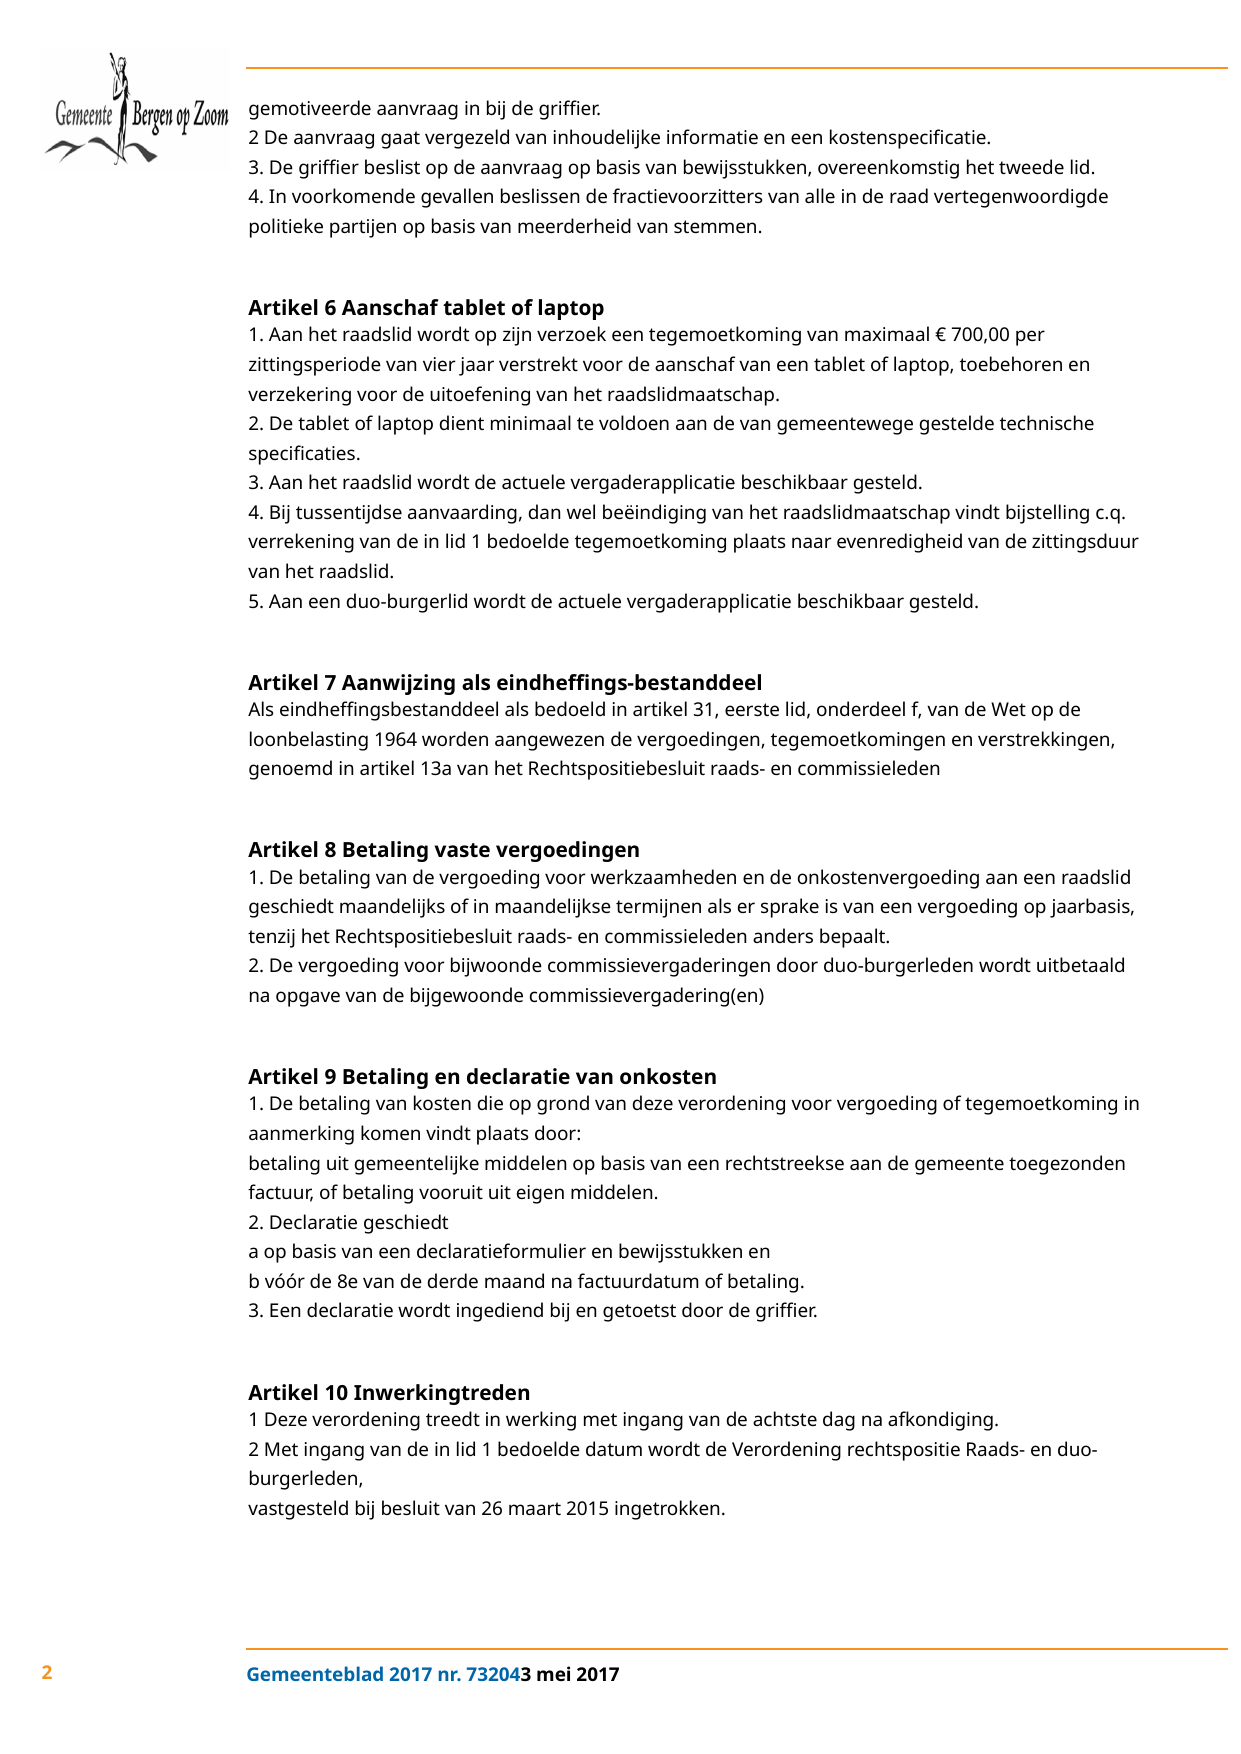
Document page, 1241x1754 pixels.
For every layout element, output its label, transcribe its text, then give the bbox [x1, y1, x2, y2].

text 2 De aanvraag gaat vergezeld van inhoudelijke informatie en een kostenspecificatie. [248, 124, 1152, 150]
text Artikel 7 Aanwijzing als eindheffings-bestanddeel [248, 668, 1152, 696]
text a op basis van een declaratieformulier en bewijsstukken en [248, 1238, 1152, 1264]
text Als eindheffingsbestanddeel als bedoeld in artikel 31, eerste lid, onderdeel f, van de Wet op de loonbelasting 1964 worden aangewezen de vergoedingen, tegemoetkomingen en verstrekkingen, genoemd in artikel 13a van het Rechtspositiebesluit raads- en commissieleden [248, 696, 1152, 781]
text 1 Deze verordening treedt in werking met ingang van de achtste dag na afkondiging. [248, 1406, 1152, 1432]
text 2 Met ingang van de in lid 1 bedoelde datum wordt de Verordening rechtspositie Raads- en duo-burgerleden, [248, 1436, 1152, 1491]
text Artikel 8 Betaling vaste vergoedingen [248, 835, 1152, 864]
text Artikel 9 Betaling en declaratie van onkosten [248, 1062, 1152, 1091]
text 5. Aan een duo-burgerlid wordt de actuele vergaderapplicatie beschikbaar gesteld. [248, 588, 1152, 613]
text 1. Aan het raadslid wordt op zijn verzoek een tegemoetkoming van maximaal € 700,00 per zittingsperiode van vier jaar verstrekt voor de aanschaf van een tablet of laptop, toebehoren en verzekering voor de uitoefening van het raadslidmaatschap. [248, 322, 1152, 406]
text 4. Bij tussentijdse aanvaarding, dan wel beëindiging van het raadslidmaatschap vindt bijstelling c.q. verrekening van de in lid 1 bedoelde tegemoetkoming plaats naar evenredigheid van de zittingsduur van het raadslid. [248, 499, 1152, 584]
text 2. Declaratie geschiedt [248, 1209, 1152, 1235]
picture [41, 47, 231, 172]
text 3. Aan het raadslid wordt de actuele vergaderapplicatie beschikbaar gesteld. [248, 469, 1152, 495]
text 1. De betaling van de vergoeding voor werkzaamheden en de onkostenvergoeding aan een raadslid geschiedt maandelijks of in maandelijkse termijnen als er sprake is van een vergoeding op jaarbasis, tenzij het Rechtspositiebesluit raads- en commissieleden anders bepaalt. [248, 864, 1152, 949]
text b vóór de 8e van de derde maand na factuurdatum of betaling. [248, 1268, 1152, 1294]
text 3. Een declaratie wordt ingediend bij en getoetst door de griffier. [248, 1298, 1152, 1323]
text 4. In voorkomende gevallen beslissen de fractievoorzitters van alle in de raad vertegenwoordigde politieke partijen op basis van meerderheid van stemmen. [248, 183, 1152, 239]
text vastgesteld bij besluit van 26 maart 2015 ingetrokken. [248, 1495, 1152, 1521]
text 2. De vergoeding voor bijwoonde commissievergaderingen door duo-burgerleden wordt uitbetaald na opgave van de bijgewoonde commissievergadering(en) [248, 953, 1152, 1008]
text gemotiveerde aanvraag in bij de griffier. [248, 95, 1152, 121]
text betaling uit gemeentelijke middelen op basis van een rechtstreekse aan de gemeente toegezonden factuur, of betaling vooruit uit eigen middelen. [248, 1150, 1152, 1205]
text 1. De betaling van kosten die op grond van deze verordening voor vergoeding of tegemoetkoming in aanmerking komen vindt plaats door: [248, 1091, 1152, 1146]
text Artikel 10 Inwerkingtreden [248, 1378, 1152, 1406]
text Artikel 6 Aanschaf tablet of laptop [248, 293, 1152, 322]
text 2. De tablet of laptop dient minimaal te voldoen aan de van gemeentewege gestelde technische specificaties. [248, 410, 1152, 466]
text 3. De griffier beslist op de aanvraag op basis van bewijsstukken, overeenkomstig het tweede lid. [248, 154, 1152, 180]
